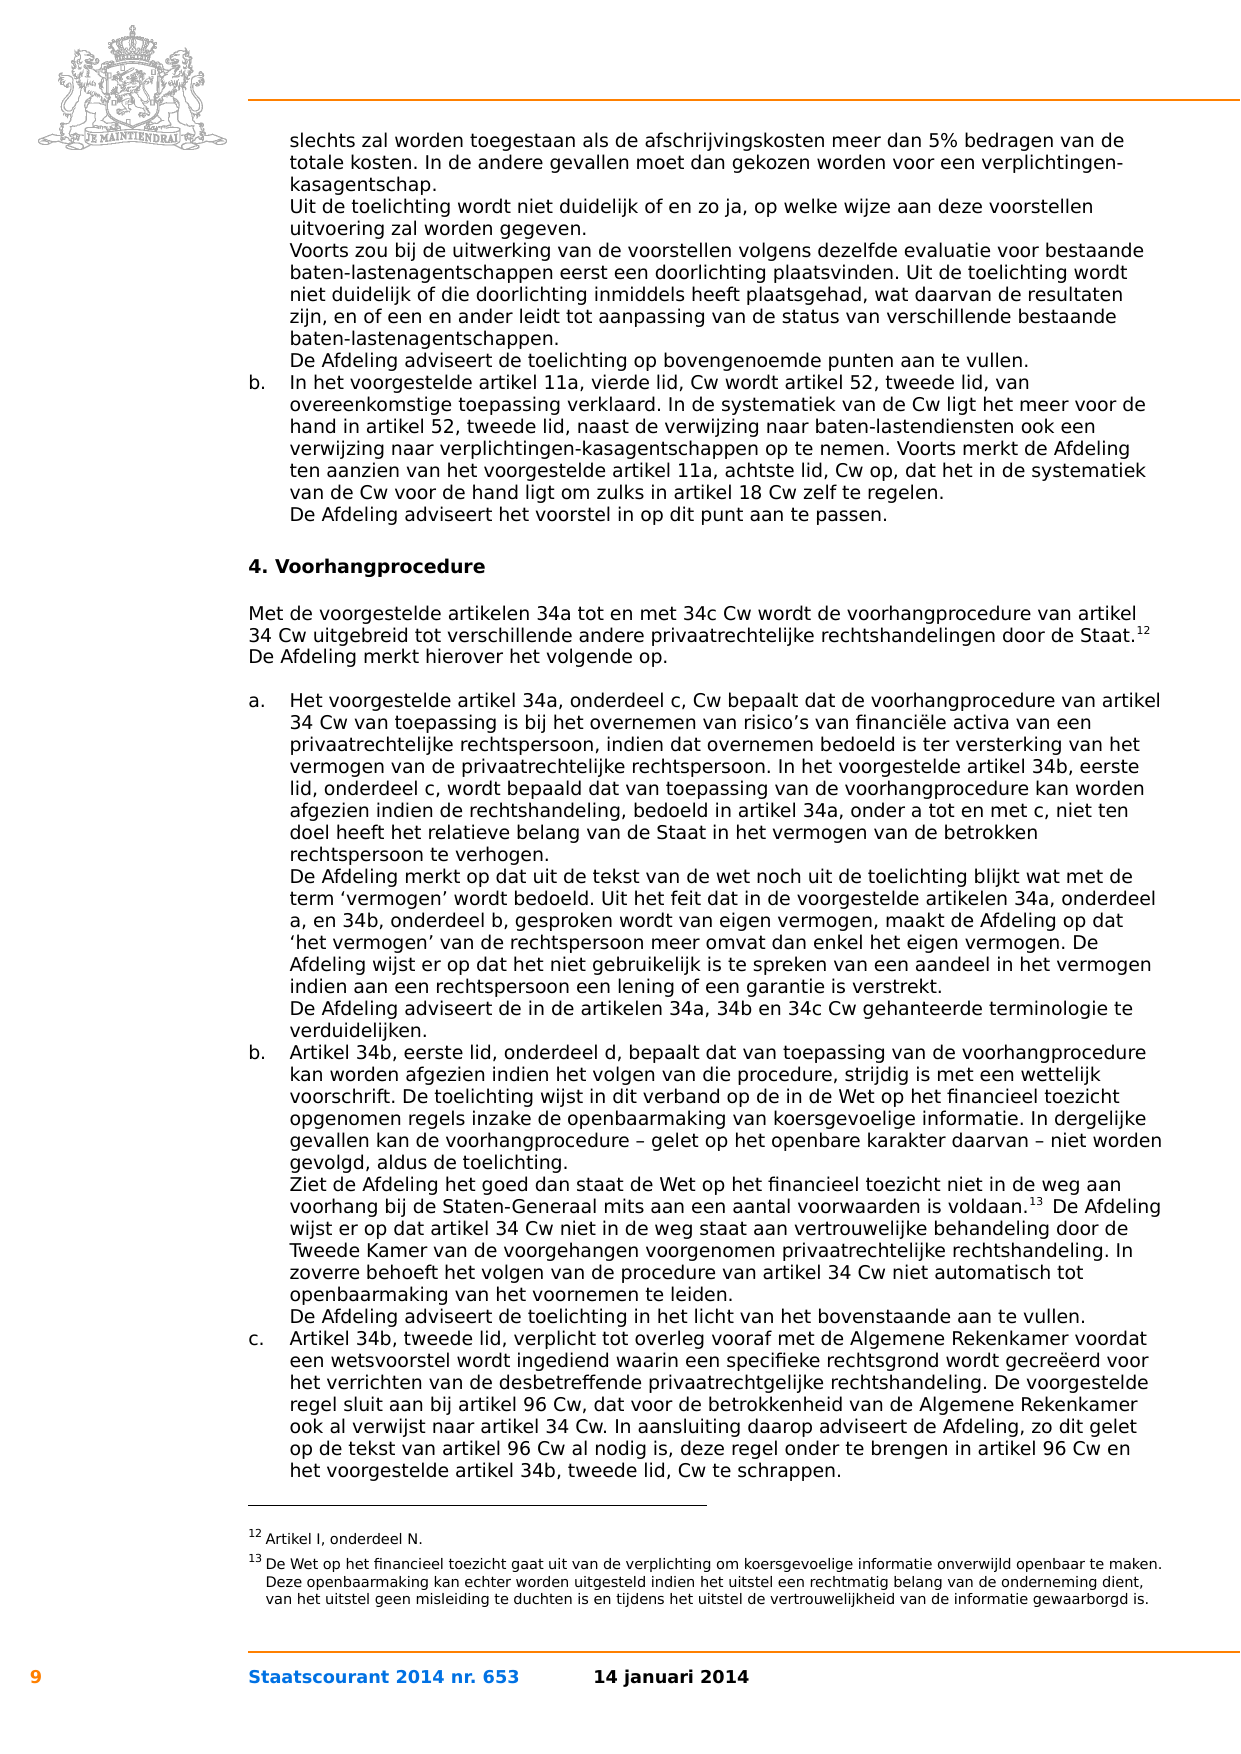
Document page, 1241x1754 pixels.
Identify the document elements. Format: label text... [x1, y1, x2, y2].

text De Wet op het financieel toezicht gaat uit van de verplichting om koersgevoelige informatie onverwijld openbaar te maken. Deze openbaarmaking kan echter worden uitgesteld indien het uitstel een rechtmatig belang van de onderneming dient, van het uitstel geen misleiding te duchten is en tijdens het uitstel de vertrouwelijkheid van de informatie gewaarborgd is. [248, 1552, 1163, 1608]
text De Afdeling adviseert het voorstel in op dit punt aan te passen. [289, 503, 1163, 526]
text Voorts zou bij de uitwerking van de voorstellen volgens dezelfde evaluatie voor bestaande baten-lastenagentschappen eerst een doorlichting plaatsvinden. Uit de toelichting wordt niet duidelijk of die doorlichting inmiddels heeft plaatsgehad, wat daarvan de resultaten zijn, en of een en ander leidt tot aanpassing van de status van verschillende bestaande baten-lastenagentschappen. [289, 240, 1163, 350]
text slechts zal worden toegestaan als de afschrijvingskosten meer dan 5% bedragen van de totale kosten. In de andere gevallen moet dan gekozen worden voor een verplichtingen-kasagentschap. [248, 130, 1163, 196]
picture [38, 25, 227, 150]
text De Afdeling adviseert de toelichting op bovengenoemde punten aan te vullen. [289, 350, 1163, 372]
text De Afdeling adviseert de in de artikelen 34a, 34b en 34c Cw gehanteerde terminologie te verduidelijken. [289, 998, 1163, 1042]
subtitle 4. Voorhangprocedure [248, 556, 1163, 577]
text De Afdeling merkt op dat uit de tekst van de wet noch uit de toelichting blijkt wat met de term ‘vermogen’ wordt bedoeld. Uit het feit dat in de voorgestelde artikelen 34a, onderdeel a, en 34b, onderdeel b, gesproken wordt van eigen vermogen, maakt de Afdeling op dat ‘het vermogen’ van de rechtspersoon meer omvat dan enkel het eigen vermogen. De Afdeling wijst er op dat het niet gebruikelijk is te spreken van een aandeel in het vermogen indien aan een rechtspersoon een lening of een garantie is verstrekt. [289, 866, 1163, 998]
text Met de voorgestelde artikelen 34a tot en met 34c Cw wordt de voorhangprocedure van artikel 34 Cw uitgebreid tot verschillende andere privaatrechtelijke rechtshandelingen door de Staat. De Afdeling merkt hierover het volgende op. [248, 602, 1163, 668]
text b. Artikel 34b, eerste lid, onderdeel d, bepaalt dat van toepassing van de voorhangprocedure kan worden afgezien indien het volgen van die procedure, strijdig is met een wettelijk voorschrift. De toelichting wijst in dit verband op de in de Wet op het financieel toezicht opgenomen regels inzake de openbaarmaking van koersgevoelige informatie. In dergelijke gevallen kan de voorhangprocedure – gelet op het openbare karakter daarvan – niet worden gevolgd, aldus de toelichting. [248, 1042, 1163, 1174]
text Artikel I, onderdeel N. [248, 1527, 1163, 1549]
text De Afdeling adviseert de toelichting in het licht van het bovenstaande aan te vullen. [289, 1306, 1163, 1328]
text b. In het voorgestelde artikel 11a, vierde lid, Cw wordt artikel 52, tweede lid, van overeenkomstige toepassing verklaard. In de systematiek van de Cw ligt het meer voor de hand in artikel 52, tweede lid, naast de verwijzing naar baten-lastendiensten ook een verwijzing naar verplichtingen-kasagentschappen op te nemen. Voorts merkt de Afdeling ten aanzien van het voorgestelde artikel 11a, achtste lid, Cw op, dat het in de systematiek van de Cw voor de hand ligt om zulks in artikel 18 Cw zelf te regelen. [248, 372, 1163, 503]
text Uit de toelichting wordt niet duidelijk of en zo ja, op welke wijze aan deze voorstellen uitvoering zal worden gegeven. [289, 196, 1163, 240]
text Ziet de Afdeling het goed dan staat de Wet op het financieel toezicht niet in de weg aan voorhang bij de Staten-Generaal mits aan een aantal voorwaarden is voldaan. De Afdeling wijst er op dat artikel 34 Cw niet in de weg staat aan vertrouwelijke behandeling door de Tweede Kamer van de voorgehangen voorgenomen privaatrechtelijke rechtshandeling. In zoverre behoeft het volgen van de procedure van artikel 34 Cw niet automatisch tot openbaarmaking van het voornemen te leiden. [289, 1174, 1163, 1306]
text c. Artikel 34b, tweede lid, verplicht tot overleg vooraf met de Algemene Rekenkamer voordat een wetsvoorstel wordt ingediend waarin een specifieke rechtsgrond wordt gecreëerd voor het verrichten van de desbetreffende privaatrechtgelijke rechtshandeling. De voorgestelde regel sluit aan bij artikel 96 Cw, dat voor de betrokkenheid van de Algemene Rekenkamer ook al verwijst naar artikel 34 Cw. In aansluiting daarop adviseert de Afdeling, zo dit gelet op de tekst van artikel 96 Cw al nodig is, deze regel onder te brengen in artikel 96 Cw en het voorgestelde artikel 34b, tweede lid, Cw te schrappen. [248, 1328, 1163, 1482]
text a. Het voorgestelde artikel 34a, onderdeel c, Cw bepaalt dat de voorhangprocedure van artikel 34 Cw van toepassing is bij het overnemen van risico’s van financiële activa van een privaatrechtelijke rechtspersoon, indien dat overnemen bedoeld is ter versterking van het vermogen van de privaatrechtelijke rechtspersoon. In het voorgestelde artikel 34b, eerste lid, onderdeel c, wordt bepaald dat van toepassing van de voorhangprocedure kan worden afgezien indien de rechtshandeling, bedoeld in artikel 34a, onder a tot en met c, niet ten doel heeft het relatieve belang van de Staat in het vermogen van de betrokken rechtspersoon te verhogen. [248, 690, 1163, 866]
